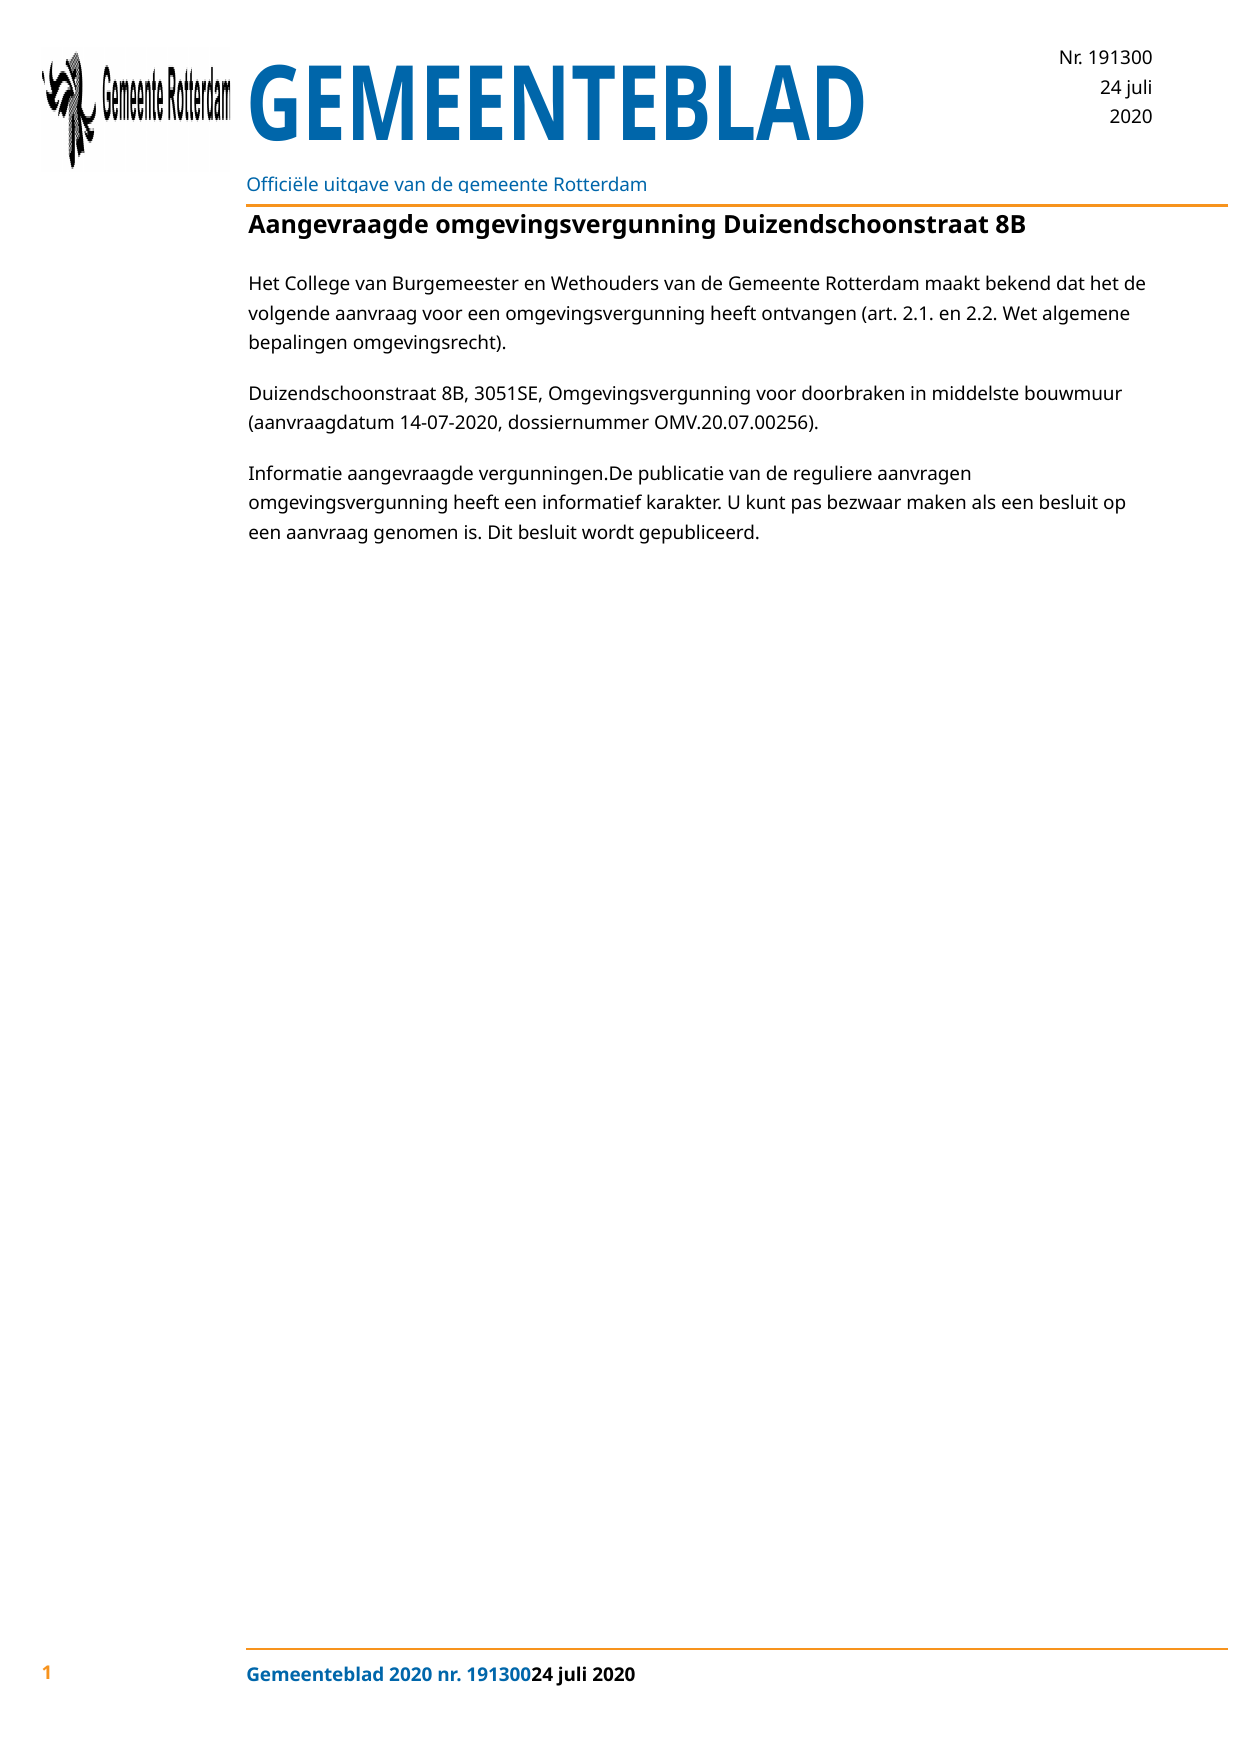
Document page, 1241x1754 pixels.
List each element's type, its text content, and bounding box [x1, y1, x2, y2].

text Informatie aangevraagde vergunningen.De publicatie van de reguliere aanvragen omgevingsvergunning heeft een informatief karakter. U kunt pas bezwaar maken als een besluit op een aanvraag genomen is. Dit besluit wordt gepubliceerd. [248, 460, 1152, 545]
text Aangevraagde omgevingsvergunning Duizendschoonstraat 8B [248, 207, 1152, 241]
picture [41, 47, 231, 172]
text Duizendschoonstraat 8B, 3051SE, Omgevingsvergunning voor doorbraken in middelste bouwmuur (aanvraagdatum 14-07-2020, dossiernummer OMV.20.07.00256). [248, 380, 1152, 435]
text Het College van Burgemeester en Wethouders van de Gemeente Rotterdam maakt bekend dat het de volgende aanvraag voor een omgevingsvergunning heeft ontvangen (art. 2.1. en 2.2. Wet algemene bepalingen omgevingsrecht). [248, 270, 1152, 355]
